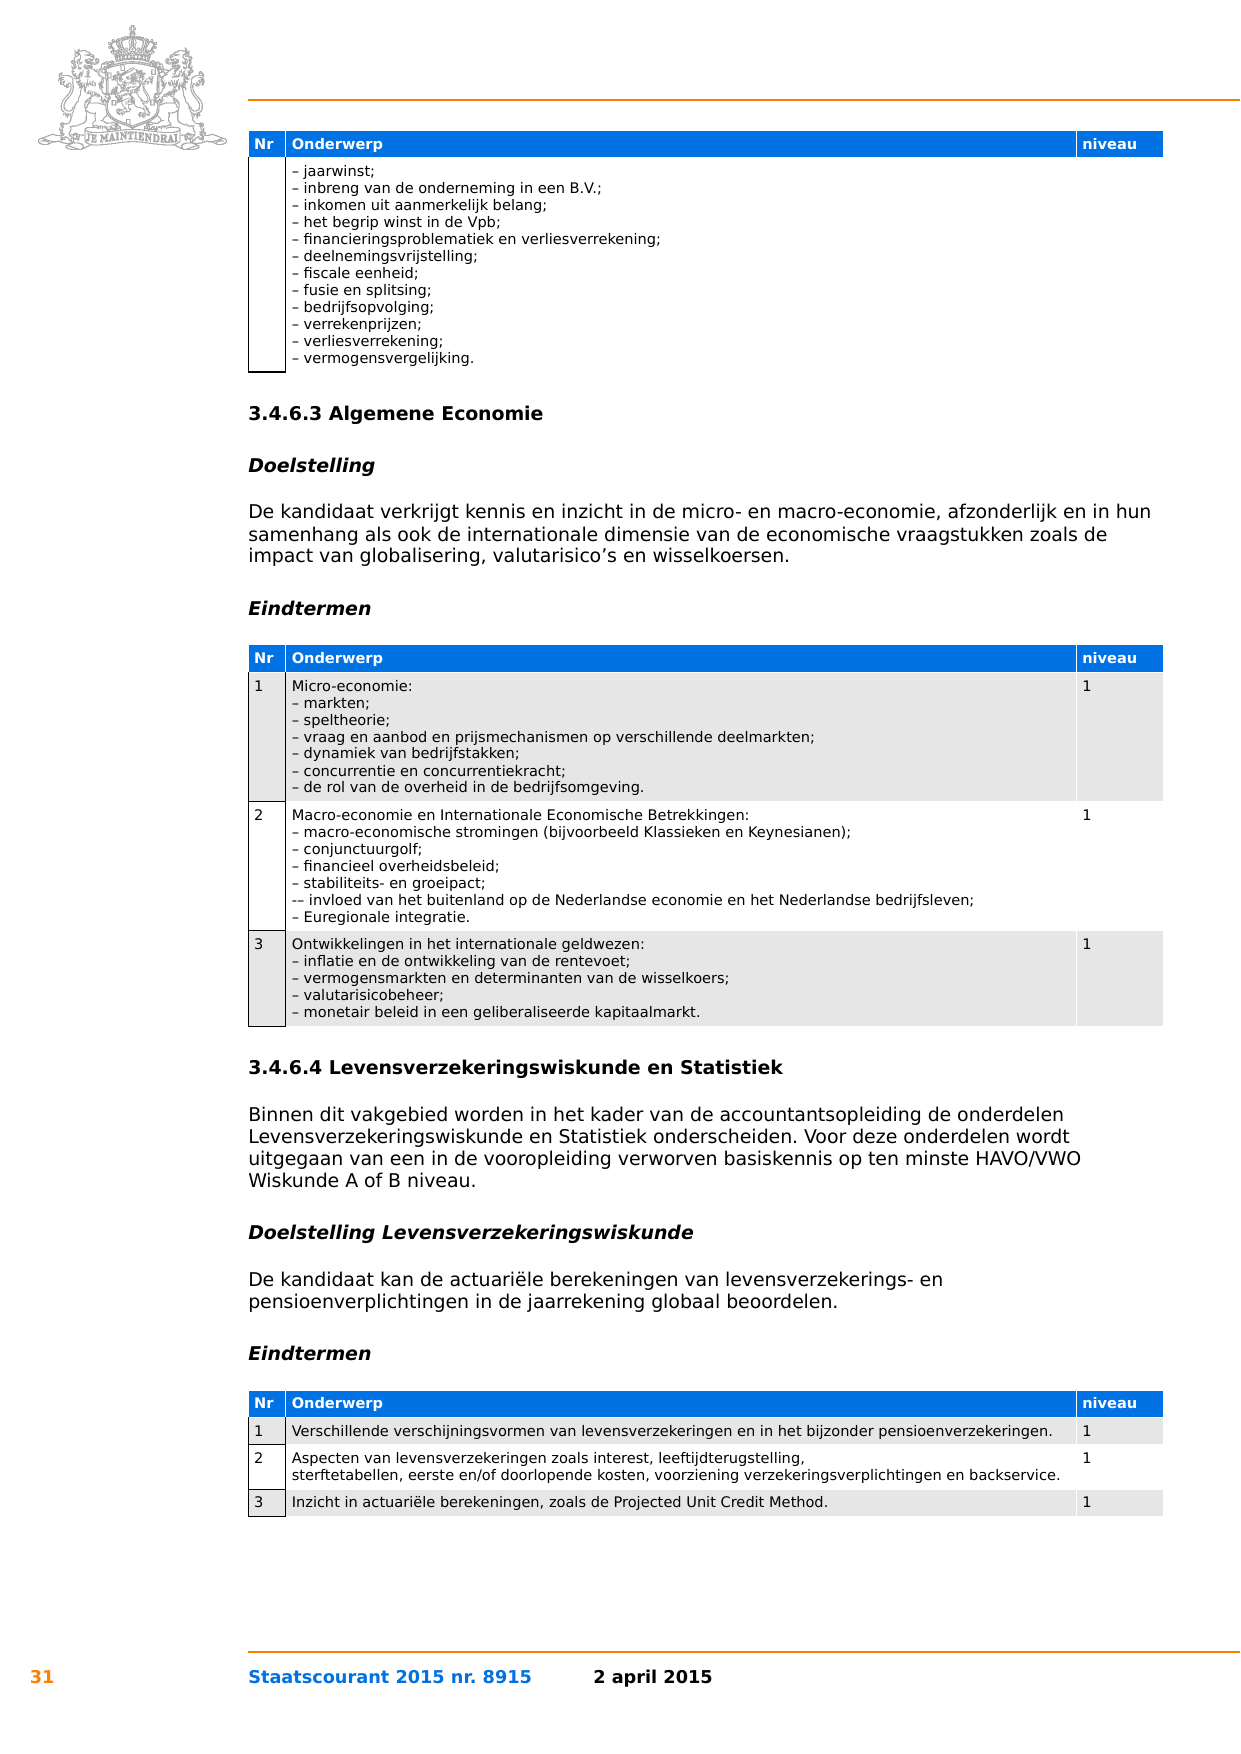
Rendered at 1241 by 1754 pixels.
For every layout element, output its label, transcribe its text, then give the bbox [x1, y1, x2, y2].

table_cell 2 [249, 802, 285, 930]
subtitle 3.4.6.3 Algemene Economie [248, 402, 1163, 424]
subtitle Eindtermen [248, 597, 1163, 619]
table_cell 2 [249, 1445, 285, 1489]
table_cell Aspecten van levensverzekeringen zoals interest, leeftijdterugstelling, sterftetabellen, eerste en/of doorlopende kosten, voorziening verzekeringsverplichtingen en backservice. [286, 1445, 1076, 1489]
table_cell 3 [249, 1490, 285, 1516]
table_cell 1 [1077, 931, 1163, 1026]
text Binnen dit vakgebied worden in het kader van de accountantsopleiding de onderdelen Levensverzekeringswiskunde en Statistiek onderscheiden. Voor deze onderdelen wordt uitgegaan van een in de vooropleiding verworven basiskennis op ten minste HAVO/VWO Wiskunde A of B niveau. [248, 1104, 1163, 1192]
subtitle Doelstelling [248, 454, 1163, 476]
table_cell Ontwikkelingen in het internationale geldwezen: – inflatie en de ontwikkeling van de rentevoet; – vermogensmarkten en determinanten van de wisselkoers; – valutarisicobeheer; – monetair beleid in een geliberaliseerde kapitaalmarkt. [286, 931, 1076, 1026]
table_header Onderwerp [286, 131, 1076, 157]
table_cell Micro-economie: – markten; – speltheorie; – vraag en aanbod en prijsmechanismen op verschillende deelmarkten; – dynamiek van bedrijfstakken; – concurrentie en concurrentiekracht; – de rol van de overheid in de bedrijfsomgeving. [286, 673, 1076, 801]
table_cell 1 [1077, 673, 1163, 801]
picture [38, 25, 227, 150]
table_cell 1 [249, 673, 285, 801]
text De kandidaat kan de actuariële berekeningen van levensverzekerings- en pensioenverplichtingen in de jaarrekening globaal beoordelen. [248, 1268, 1163, 1312]
table_cell Inzicht in actuariële berekeningen, zoals de Projected Unit Credit Method. [286, 1490, 1076, 1516]
table_cell 1 [1077, 1418, 1163, 1444]
table_cell 3 [249, 931, 285, 1026]
table_cell [249, 158, 285, 371]
table_cell 1 [1077, 802, 1163, 930]
text De kandidaat verkrijgt kennis en inzicht in de micro- en macro-economie, afzonderlijk en in hun samenhang als ook de internationale dimensie van de economische vraagstukken zoals de impact van globalisering, valutarisico’s en wisselkoersen. [248, 501, 1163, 567]
table_cell Macro-economie en Internationale Economische Betrekkingen: – macro-economische stromingen (bijvoorbeeld Klassieken en Keynesianen); – conjunctuurgolf; – financieel overheidsbeleid; – stabiliteits- en groeipact; -– invloed van het buitenland op de Nederlandse economie en het Nederlandse bedrijfsleven; – Euregionale integratie. [286, 802, 1076, 930]
table_header Nr [249, 645, 285, 672]
table_cell Verschillende verschijningsvormen van levensverzekeringen en in het bijzonder pensioenverzekeringen. [286, 1418, 1076, 1444]
subtitle Eindtermen [248, 1342, 1163, 1364]
table_header Onderwerp [286, 645, 1076, 672]
table_cell [1077, 158, 1163, 371]
table_header Nr [249, 131, 285, 157]
table_header niveau [1077, 645, 1163, 672]
table_cell 1 [1077, 1490, 1163, 1516]
table_cell 1 [249, 1418, 285, 1444]
table_header Nr [249, 1391, 285, 1417]
table_cell – jaarwinst; – inbreng van de onderneming in een B.V.; – inkomen uit aanmerkelijk belang; – het begrip winst in de Vpb; – financieringsproblematiek en verliesverrekening; – deelnemingsvrijstelling; – fiscale eenheid; – fusie en splitsing; – bedrijfsopvolging; – verrekenprijzen; – verliesverrekening; – vermogensvergelijking. [286, 158, 1076, 371]
table_header Onderwerp [286, 1391, 1076, 1417]
table_cell 1 [1077, 1445, 1163, 1489]
subtitle Doelstelling Levensverzekeringswiskunde [248, 1222, 1163, 1243]
table_header niveau [1077, 131, 1163, 157]
subtitle 3.4.6.4 Levensverzekeringswiskunde en Statistiek [248, 1057, 1163, 1079]
table_header niveau [1077, 1391, 1163, 1417]
